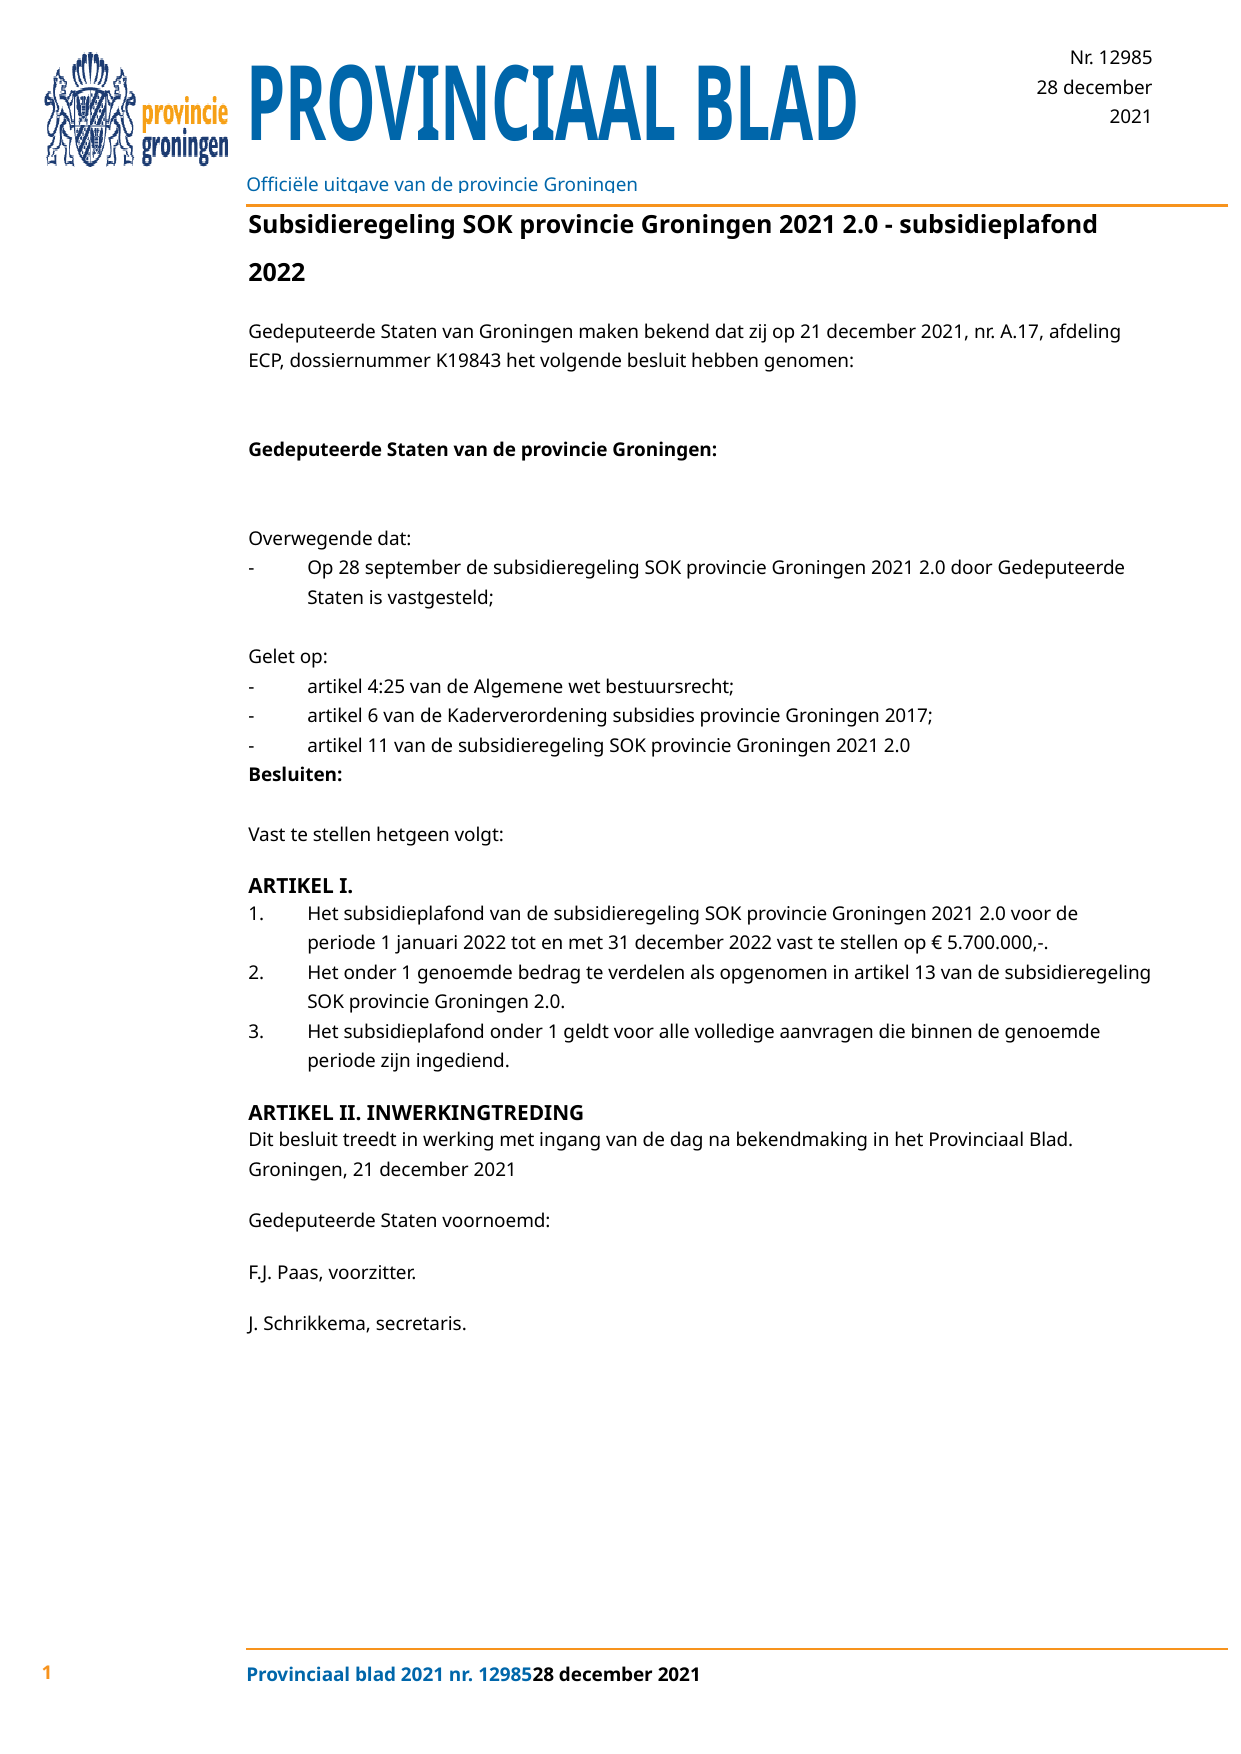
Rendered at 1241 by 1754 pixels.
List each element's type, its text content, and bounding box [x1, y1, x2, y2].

list artikel 11 van de subsidieregeling SOK provincie Groningen 2021 2.0 [248, 732, 1152, 758]
list Het subsidieplafond van de subsidieregeling SOK provincie Groningen 2021 2.0 voor de periode 1 januari 2022 tot en met 31 december 2022 vast te stellen op € 5.700.000,-. [248, 900, 1152, 955]
text Gedeputeerde Staten voornoemd: [248, 1207, 1152, 1233]
text ARTIKEL I. [248, 871, 1152, 900]
text J. Schrikkema, secretaris. [248, 1310, 1152, 1336]
text Gedeputeerde Staten van de provincie Groningen: [248, 436, 1152, 462]
list artikel 6 van de Kaderverordening subsidies provincie Groningen 2017; [248, 702, 1152, 728]
list Het onder 1 genoemde bedrag te verdelen als opgenomen in artikel 13 van de subsidieregeling SOK provincie Groningen 2.0. [248, 959, 1152, 1014]
text ARTIKEL II. INWERKINGTREDING [248, 1098, 1152, 1126]
list Op 28 september de subsidieregeling SOK provincie Groningen 2021 2.0 door Gedeputeerde Staten is vastgesteld; [248, 554, 1152, 610]
list Het subsidieplafond onder 1 geldt voor alle volledige aanvragen die binnen de genoemde periode zijn ingediend. [248, 1018, 1152, 1073]
text Vast te stellen hetgeen volgt: [248, 821, 1152, 847]
text Gedeputeerde Staten van Groningen maken bekend dat zij op 21 december 2021, nr. A.17, afdeling ECP, dossiernummer K19843 het volgende besluit hebben genomen: [248, 318, 1152, 373]
text Gelet op: [248, 643, 1152, 669]
text Subsidieregeling SOK provincie Groningen 2021 2.0 - subsidieplafond 2022 [248, 207, 1152, 288]
picture [41, 47, 231, 172]
text F.J. Paas, voorzitter. [248, 1259, 1152, 1285]
text Overwegende dat: [248, 525, 1152, 551]
list artikel 4:25 van de Algemene wet bestuursrecht; [248, 673, 1152, 699]
text Groningen, 21 december 2021 [248, 1156, 1152, 1182]
text Besluiten: [248, 762, 1152, 787]
text Dit besluit treedt in werking met ingang van de dag na bekendmaking in het Provinciaal Blad. [248, 1126, 1152, 1152]
